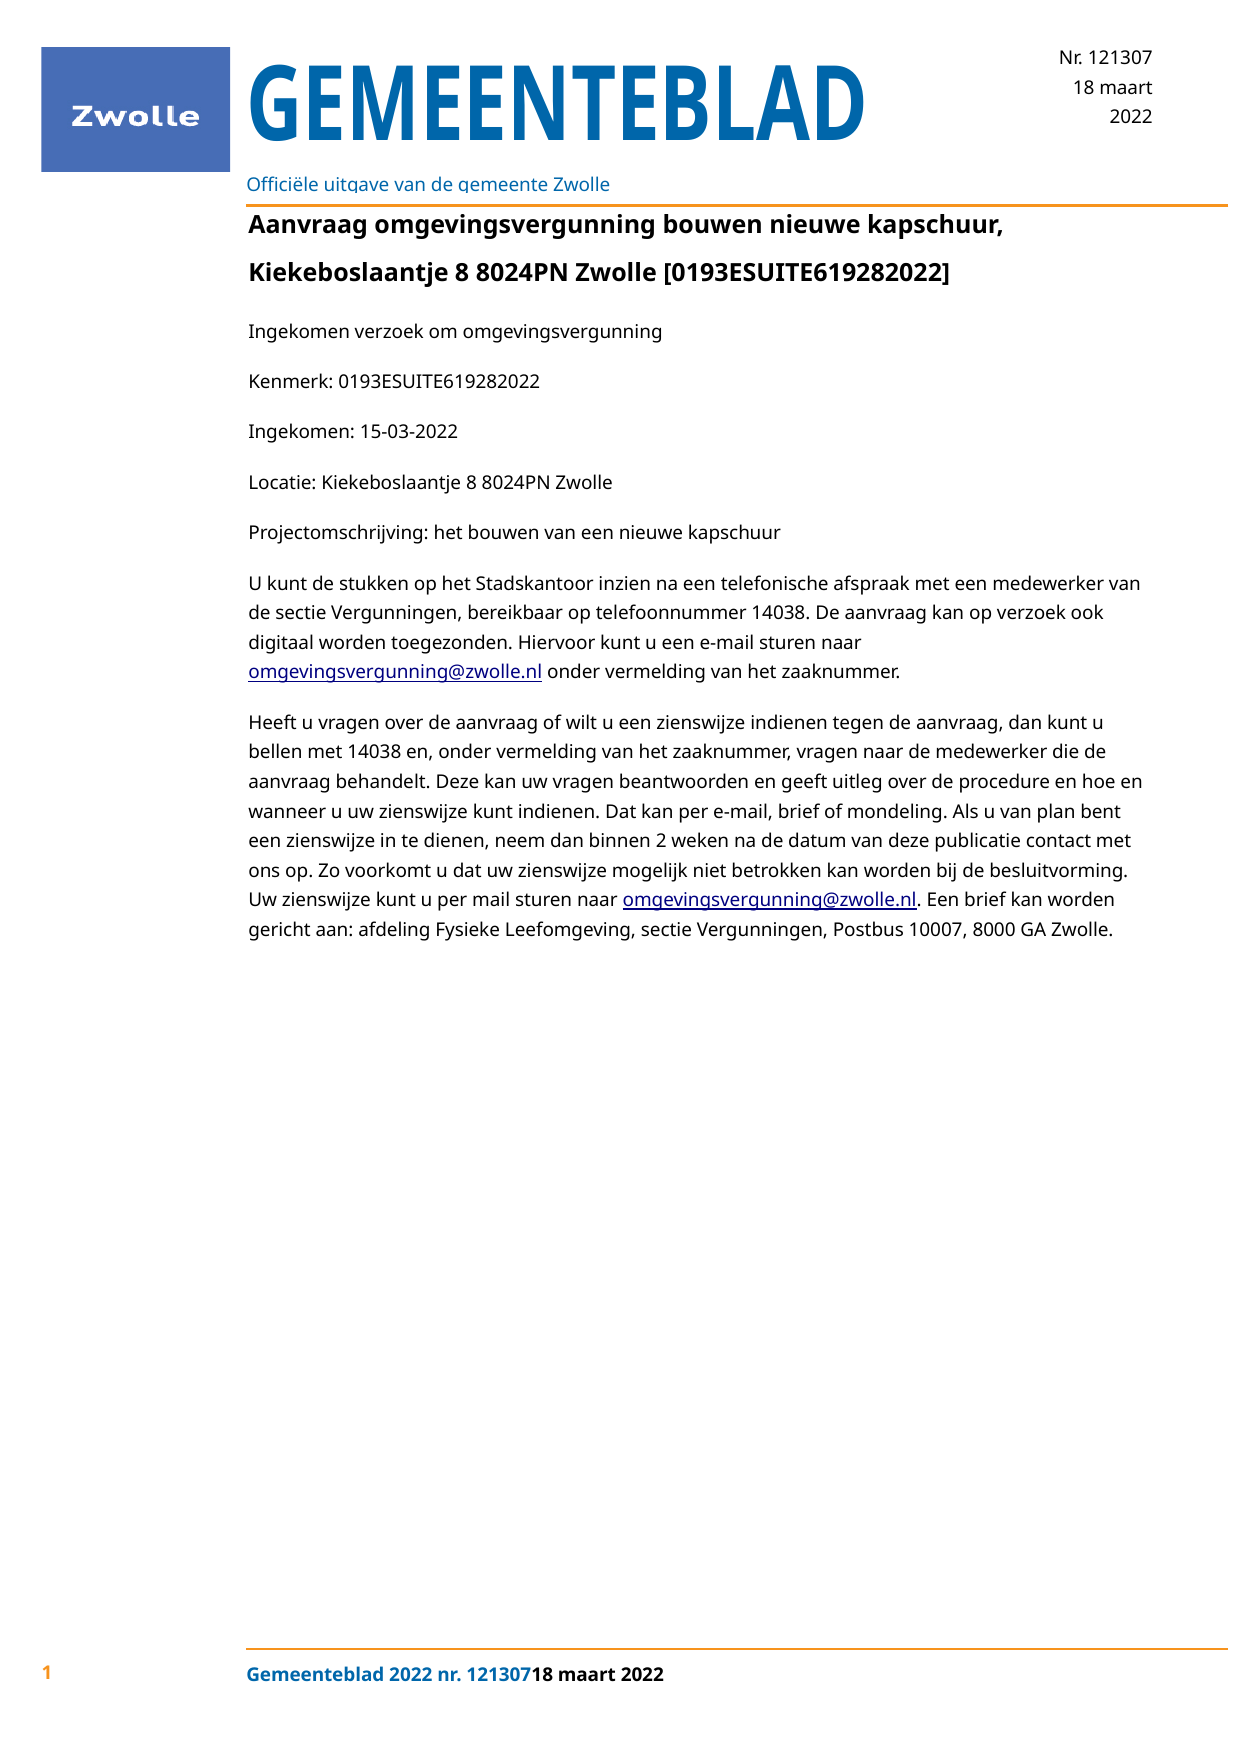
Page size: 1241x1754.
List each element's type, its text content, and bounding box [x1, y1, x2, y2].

text Locatie: Kiekeboslaantje 8 8024PN Zwolle [248, 469, 1152, 495]
text Heeft u vragen over de aanvraag of wilt u een zienswijze indienen tegen de aanvraag, dan kunt u bellen met 14038 en, onder vermelding van het zaaknummer, vragen naar de medewerker die de aanvraag behandelt. Deze kan uw vragen beantwoorden en geeft uitleg over de procedure en hoe en wanneer u uw zienswijze kunt indienen. Dat kan per e-mail, brief of mondeling. Als u van plan bent een zienswijze in te dienen, neem dan binnen 2 weken na de datum van deze publicatie contact met ons op. Zo voorkomt u dat uw zienswijze mogelijk niet betrokken kan worden bij de besluitvorming. Uw zienswijze kunt u per mail sturen naar omgevingsvergunning@zwolle.nl. Een brief kan worden gericht aan: afdeling Fysieke Leefomgeving, sectie Vergunningen, Postbus 10007, 8000 GA Zwolle. [248, 709, 1152, 942]
text Kenmerk: 0193ESUITE619282022 [248, 368, 1152, 394]
text Ingekomen: 15-03-2022 [248, 419, 1152, 444]
text Projectomschrijving: het bouwen van een nieuwe kapschuur [248, 519, 1152, 545]
text U kunt de stukken op het Stadskantoor inzien na een telefonische afspraak met een medewerker van de sectie Vergunningen, bereikbaar op telefoonnummer 14038. De aanvraag kan op verzoek ook digitaal worden toegezonden. Hiervoor kunt u een e-mail sturen naar omgevingsvergunning@zwolle.nl onder vermelding van het zaaknummer. [248, 570, 1152, 684]
text Aanvraag omgevingsvergunning bouwen nieuwe kapschuur, Kiekeboslaantje 8 8024PN Zwolle [0193ESUITE619282022] [248, 207, 1152, 288]
picture [41, 47, 231, 172]
text Ingekomen verzoek om omgevingsvergunning [248, 318, 1152, 344]
